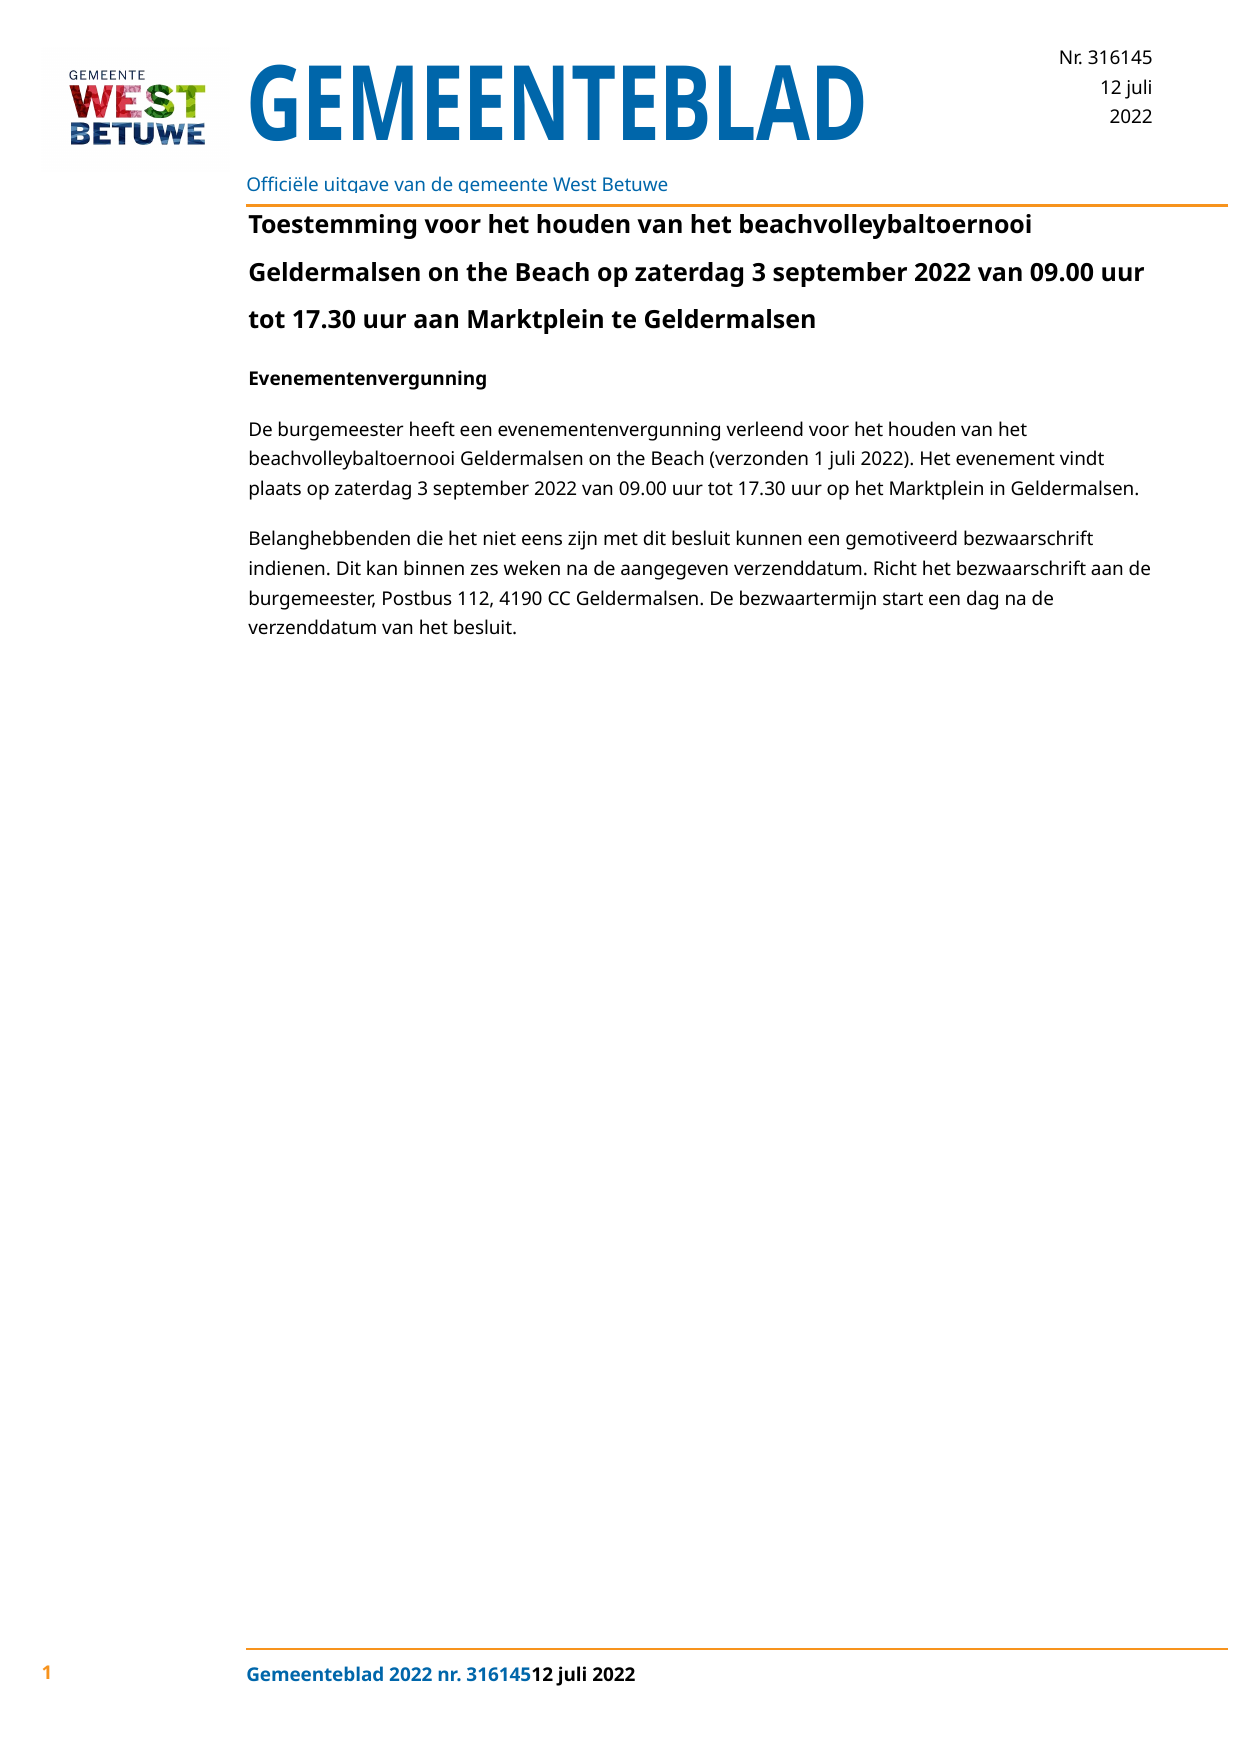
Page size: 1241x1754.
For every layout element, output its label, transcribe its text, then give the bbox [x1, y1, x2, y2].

text Toestemming voor het houden van het beachvolleybaltoernooi Geldermalsen on the Beach op zaterdag 3 september 2022 van 09.00 uur tot 17.30 uur aan Marktplein te Geldermalsen [248, 207, 1152, 336]
text Belanghebbenden die het niet eens zijn met dit besluit kunnen een gemotiveerd bezwaarschrift indienen. Dit kan binnen zes weken na de aangegeven verzenddatum. Richt het bezwaarschrift aan de burgemeester, Postbus 112, 4190 CC Geldermalsen. De bezwaartermijn start een dag na de verzenddatum van het besluit. [248, 526, 1152, 640]
text De burgemeester heeft een evenementenvergunning verleend voor het houden van het beachvolleybaltoernooi Geldermalsen on the Beach (verzonden 1 juli 2022). Het evenement vindt plaats op zaterdag 3 september 2022 van 09.00 uur tot 17.30 uur op het Marktplein in Geldermalsen. [248, 416, 1152, 501]
text Evenementenvergunning [248, 366, 1152, 391]
picture [41, 47, 231, 172]
